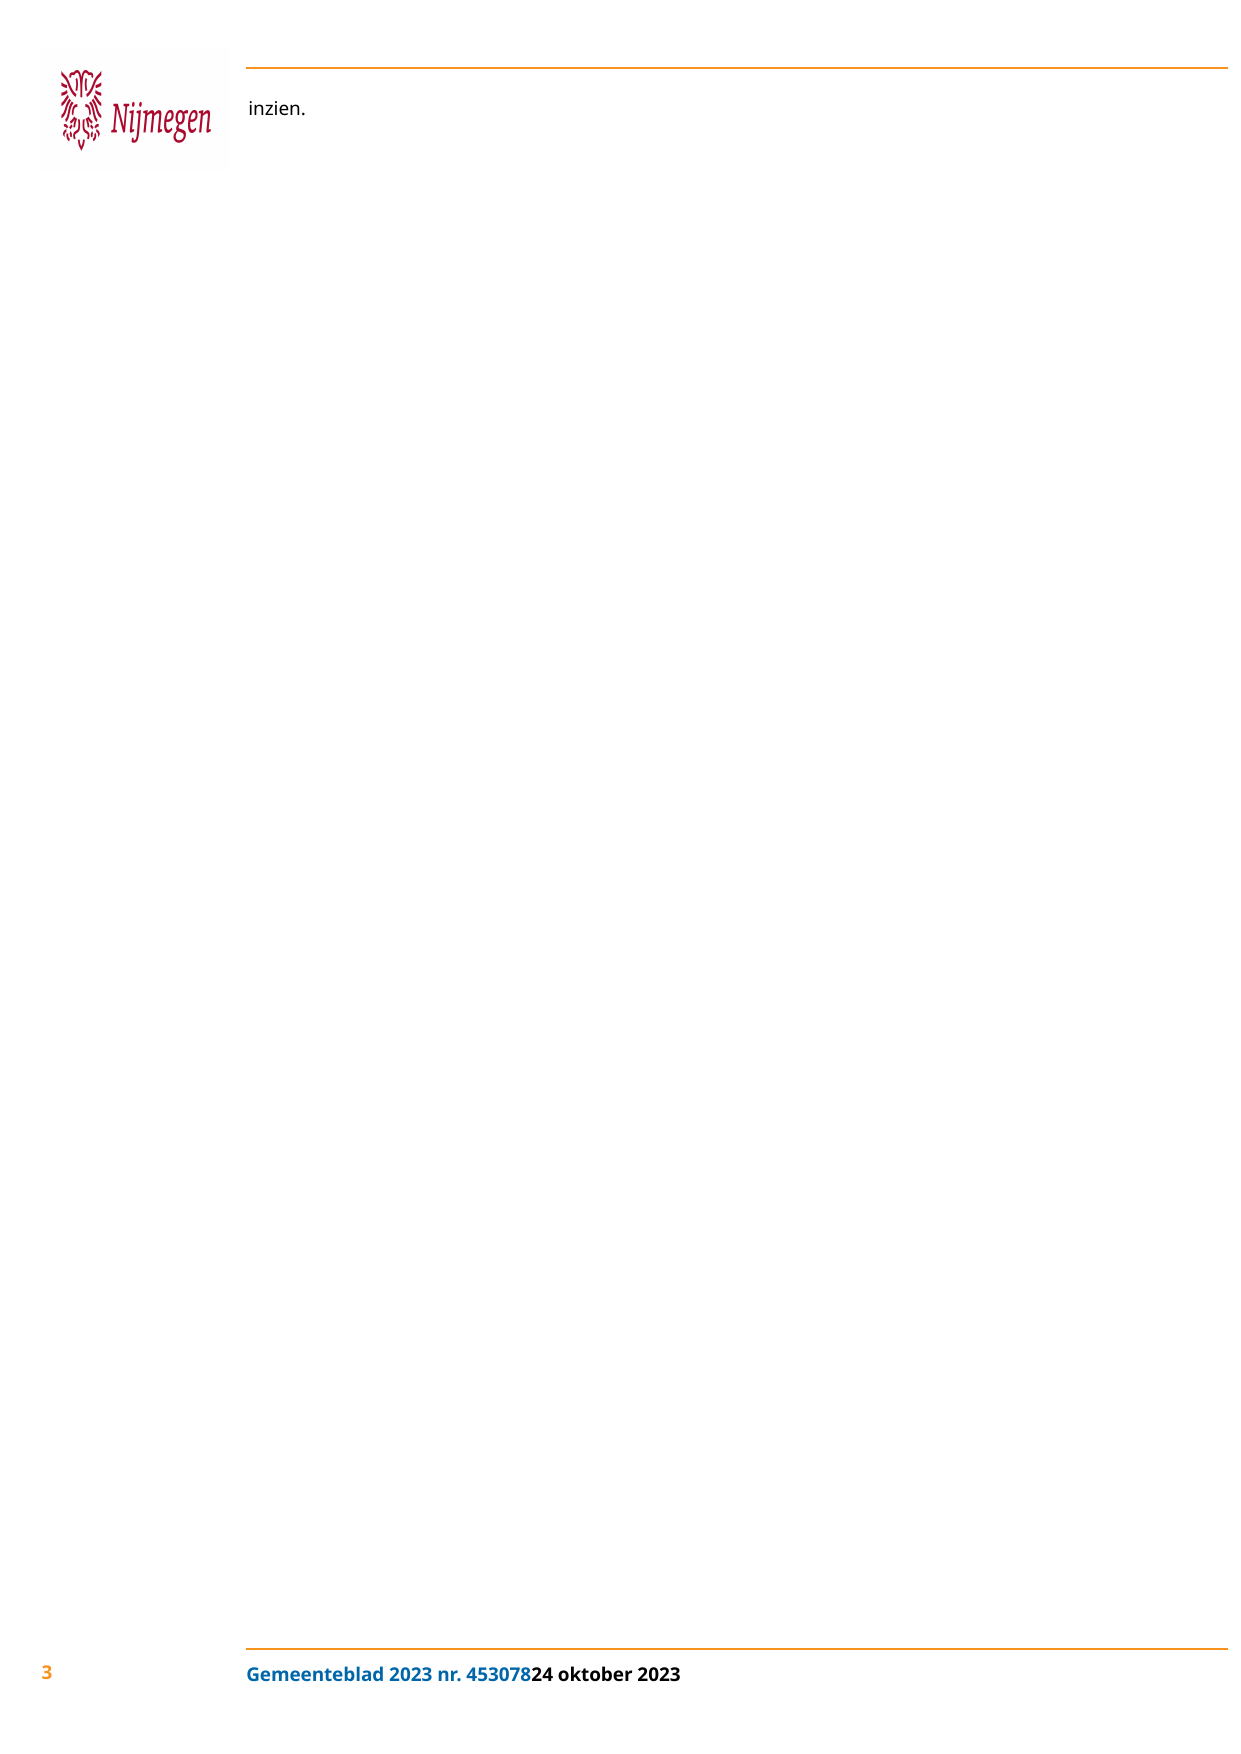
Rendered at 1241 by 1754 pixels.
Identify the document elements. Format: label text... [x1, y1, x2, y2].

text inzien. [248, 95, 1152, 121]
picture [41, 47, 231, 172]
